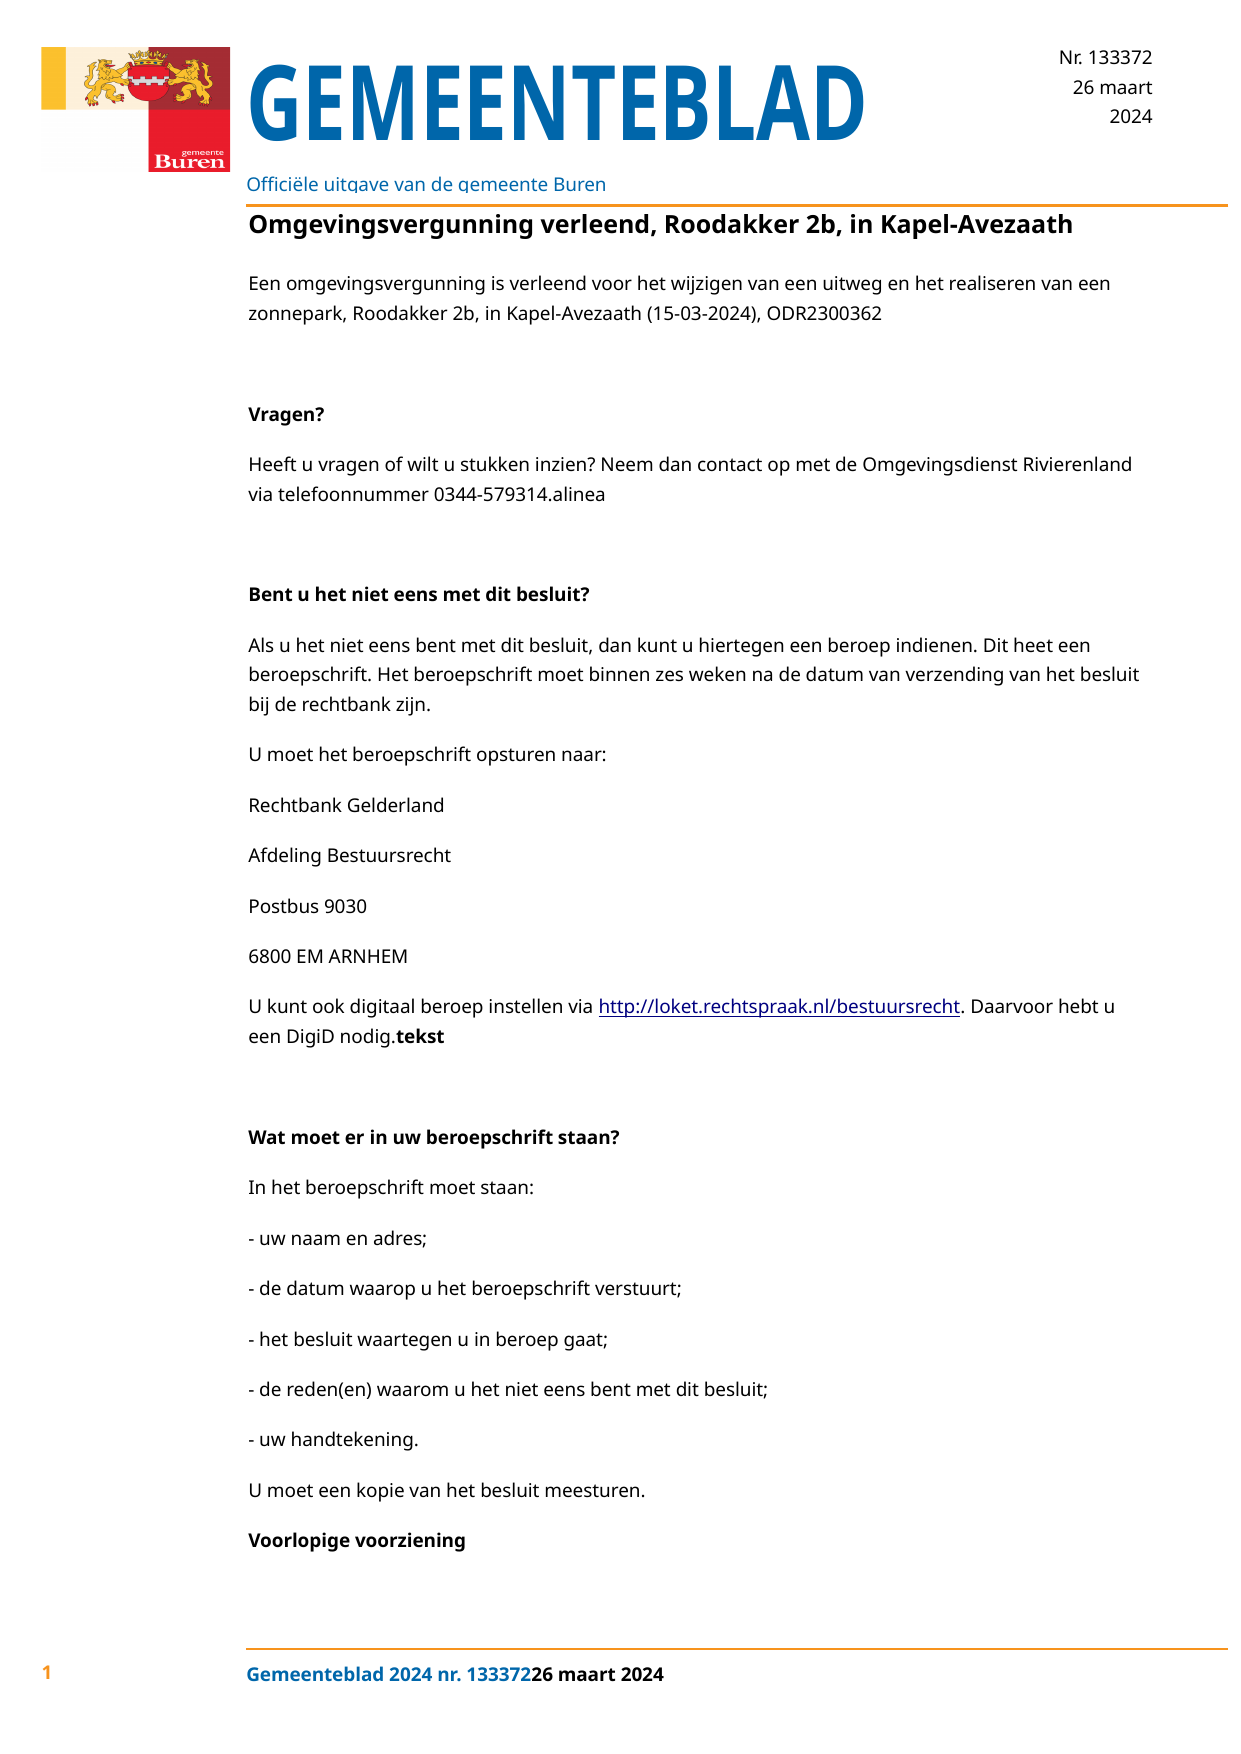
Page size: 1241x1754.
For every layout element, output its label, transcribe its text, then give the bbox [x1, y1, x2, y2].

text Heeft u vragen of wilt u stukken inzien? Neem dan contact op met de Omgevingsdienst Rivierenland via telefoonnummer 0344-579314.alinea [248, 451, 1152, 506]
text 6800 EM ARNHEM [248, 943, 1152, 969]
text - uw handtekening. [248, 1427, 1152, 1452]
text - uw naam en adres; [248, 1225, 1152, 1251]
text U kunt ook digitaal beroep instellen via http://loket.rechtspraak.nl/bestuursrecht. Daarvoor hebt u een DigiD nodig.tekst [248, 994, 1152, 1049]
text Rechtbank Gelderland [248, 792, 1152, 818]
text U moet het beroepschrift opsturen naar: [248, 742, 1152, 767]
text Afdeling Bestuursrecht [248, 842, 1152, 868]
text - de datum waarop u het beroepschrift verstuurt; [248, 1275, 1152, 1301]
text Voorlopige voorziening [248, 1527, 1152, 1553]
text Wat moet er in uw beroepschrift staan? [248, 1124, 1152, 1150]
text Een omgevingsvergunning is verleend voor het wijzigen van een uitweg en het realiseren van een zonnepark, Roodakker 2b, in Kapel-Avezaath (15-03-2024), ODR2300362 [248, 270, 1152, 326]
text Als u het niet eens bent met dit besluit, dan kunt u hiertegen een beroep indienen. Dit heet een beroepschrift. Het beroepschrift moet binnen zes weken na de datum van verzending van het besluit bij de rechtbank zijn. [248, 632, 1152, 717]
text In het beroepschrift moet staan: [248, 1174, 1152, 1200]
text Postbus 9030 [248, 893, 1152, 918]
text U moet een kopie van het besluit meesturen. [248, 1477, 1152, 1503]
text Vragen? [248, 401, 1152, 426]
text - de reden(en) waarom u het niet eens bent met dit besluit; [248, 1376, 1152, 1402]
picture [41, 47, 231, 172]
text Bent u het niet eens met dit besluit? [248, 582, 1152, 607]
text Omgevingsvergunning verleend, Roodakker 2b, in Kapel-Avezaath [248, 207, 1152, 241]
text - het besluit waartegen u in beroep gaat; [248, 1326, 1152, 1351]
